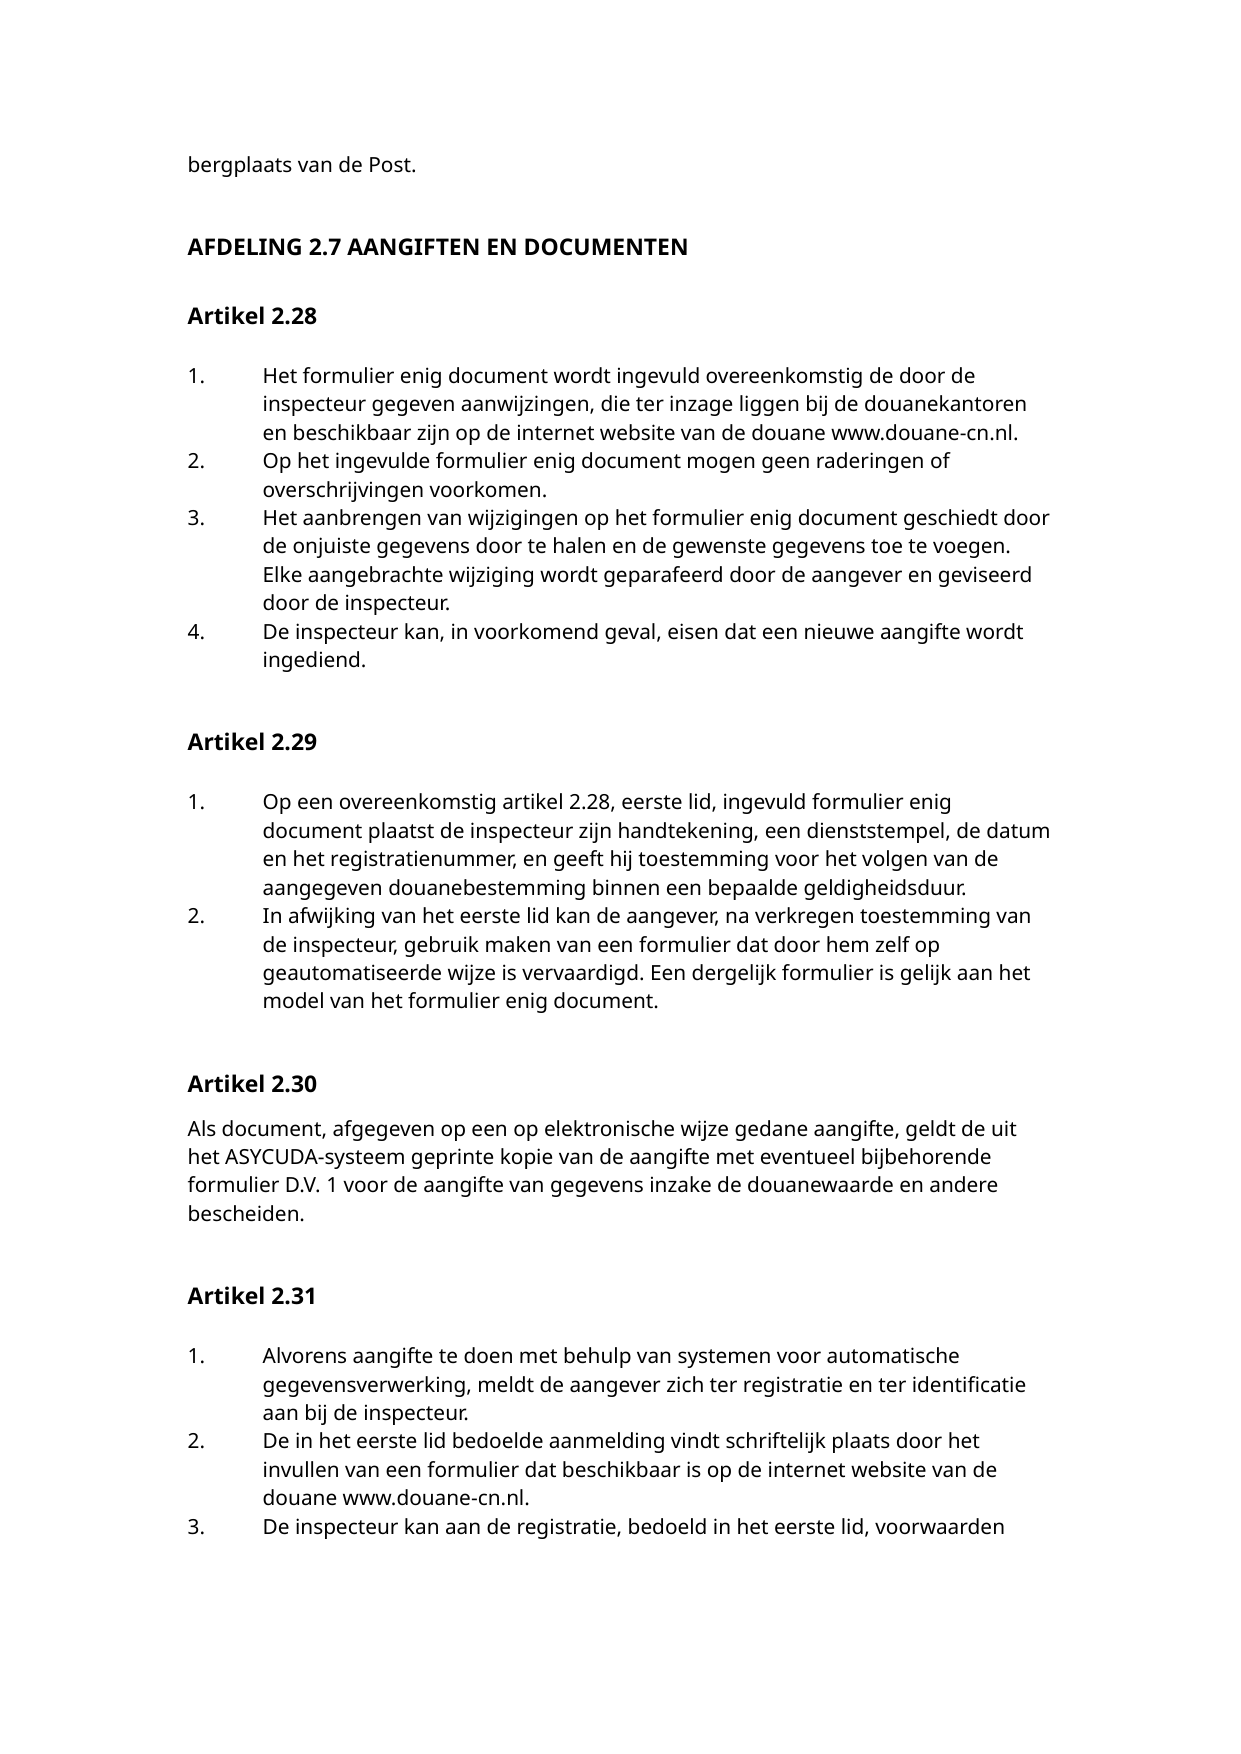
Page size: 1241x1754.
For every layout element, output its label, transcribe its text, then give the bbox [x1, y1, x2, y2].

list Het formulier enig document wordt ingevuld overeenkomstig de door de inspecteur gegeven aanwijzingen, die ter inzage liggen bij de douanekantoren en beschikbaar zijn op de internet website van de douane www.douane-cn.nl. [187, 361, 1053, 446]
subtitle AFDELING 2.7 AANGIFTEN EN DOCUMENTEN [187, 231, 1053, 262]
text Als document, afgegeven op een op elektronische wijze gedane aangifte, geldt de uit het ASYCUDA-systeem geprinte kopie van de aangifte met eventueel bijbehorende formulier D.V. 1 voor de aangifte van gegevens inzake de douanewaarde en andere bescheiden. [187, 1114, 1053, 1227]
list Op het ingevulde formulier enig document mogen geen raderingen of overschrijvingen voorkomen. [187, 446, 1053, 503]
subtitle Artikel 2.29 [187, 726, 1053, 757]
text bergplaats van de Post. [187, 150, 1053, 178]
list Alvorens aangifte te doen met behulp van systemen voor automatische gegevensverwerking, meldt de aangever zich ter registratie en ter identificatie aan bij de inspecteur. [187, 1341, 1053, 1427]
subtitle Artikel 2.28 [187, 300, 1053, 331]
list Het aanbrengen van wijzigingen op het formulier enig document geschiedt door de onjuiste gegevens door te halen en de gewenste gegevens toe te voegen. Elke aangebrachte wijziging wordt geparafeerd door de aangever en geviseerd door de inspecteur. [187, 503, 1053, 617]
list Op een overeenkomstig artikel 2.28, eerste lid, ingevuld formulier enig document plaatst de inspecteur zijn handtekening, een dienststempel, de datum en het registratienummer, en geeft hij toestemming voor het volgen van de aangegeven douanebestemming binnen een bepaalde geldigheidsduur. [187, 787, 1053, 901]
list In afwijking van het eerste lid kan de aangever, na verkregen toestemming van de inspecteur, gebruik maken van een formulier dat door hem zelf op geautomatiseerde wijze is vervaardigd. Een dergelijk formulier is gelijk aan het model van het formulier enig document. [187, 901, 1053, 1015]
list De in het eerste lid bedoelde aanmelding vindt schriftelijk plaats door het invullen van een formulier dat beschikbaar is op de internet website van de douane www.douane-cn.nl. [187, 1427, 1053, 1512]
list De inspecteur kan, in voorkomend geval, eisen dat een nieuwe aangifte wordt ingediend. [187, 617, 1053, 674]
list De inspecteur kan aan de registratie, bedoeld in het eerste lid, voorwaarden [187, 1512, 1053, 1540]
subtitle Artikel 2.30 [187, 1067, 1053, 1099]
subtitle Artikel 2.31 [187, 1280, 1053, 1311]
